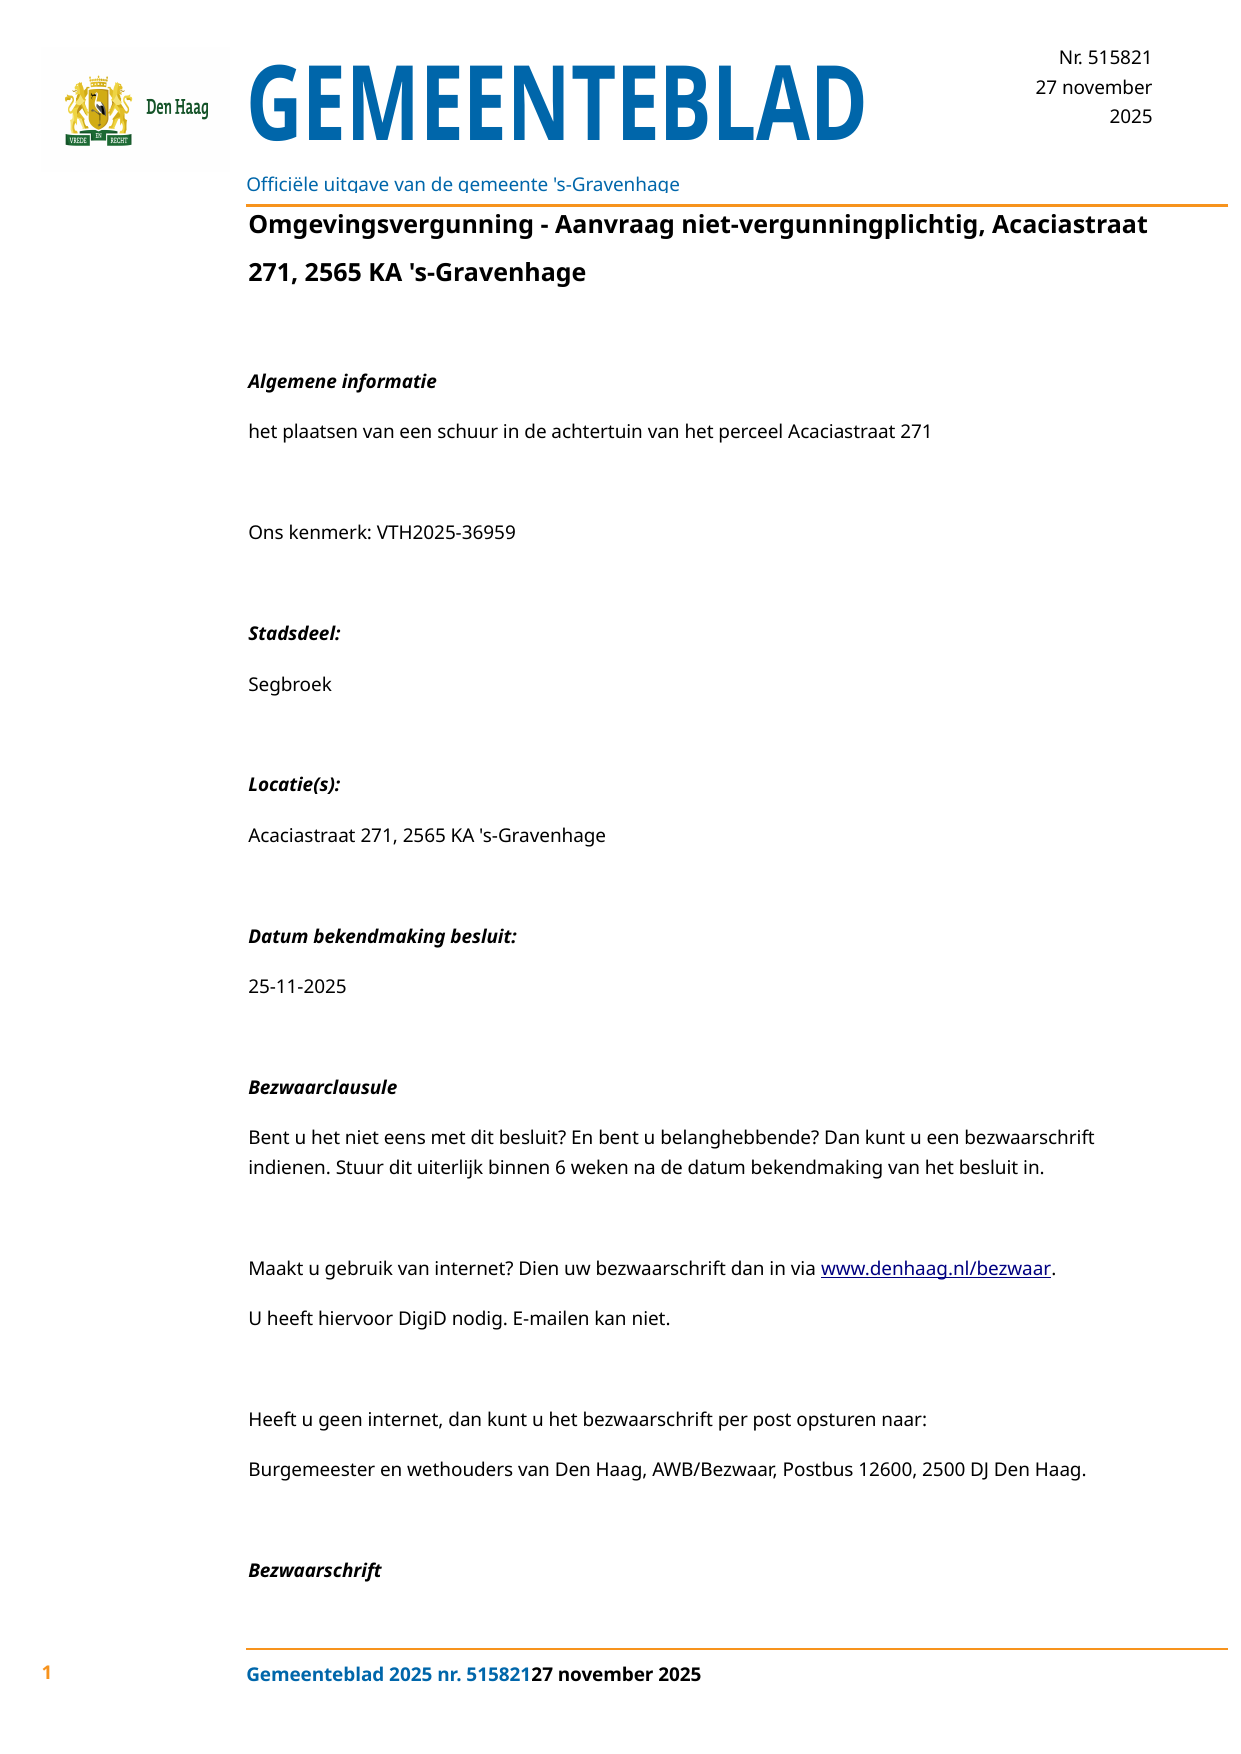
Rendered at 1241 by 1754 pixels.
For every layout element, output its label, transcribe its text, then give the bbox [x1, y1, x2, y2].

text 25-11-2025 [248, 973, 1152, 999]
text Burgemeester en wethouders van Den Haag, AWB/Bezwaar, Postbus 12600, 2500 DJ Den Haag. [248, 1457, 1152, 1482]
text Ons kenmerk: VTH2025-36959 [248, 519, 1152, 545]
text Heeft u geen internet, dan kunt u het bezwaarschrift per post opsturen naar: [248, 1406, 1152, 1432]
text Maakt u gebruik van internet? Dien uw bezwaarschrift dan in via www.denhaag.nl/bezwaar. [248, 1255, 1152, 1281]
text Bezwaarclausule [248, 1074, 1152, 1100]
text Bezwaarschrift [248, 1557, 1152, 1583]
text Stadsdeel: [248, 620, 1152, 646]
text Bent u het niet eens met dit besluit? En bent u belanghebbende? Dan kunt u een bezwaarschrift indienen. Stuur dit uiterlijk binnen 6 weken na de datum bekendmaking van het besluit in. [248, 1124, 1152, 1180]
text Locatie(s): [248, 772, 1152, 797]
text Algemene informatie [248, 368, 1152, 394]
text het plaatsen van een schuur in de achtertuin van het perceel Acaciastraat 271 [248, 419, 1152, 444]
text U heeft hiervoor DigiD nodig. E-mailen kan niet. [248, 1305, 1152, 1331]
text Segbroek [248, 671, 1152, 697]
text Datum bekendmaking besluit: [248, 923, 1152, 949]
picture [41, 47, 231, 172]
text Acaciastraat 271, 2565 KA 's-Gravenhage [248, 822, 1152, 848]
text Omgevingsvergunning - Aanvraag niet-vergunningplichtig, Acaciastraat 271, 2565 KA 's-Gravenhage [248, 207, 1152, 288]
